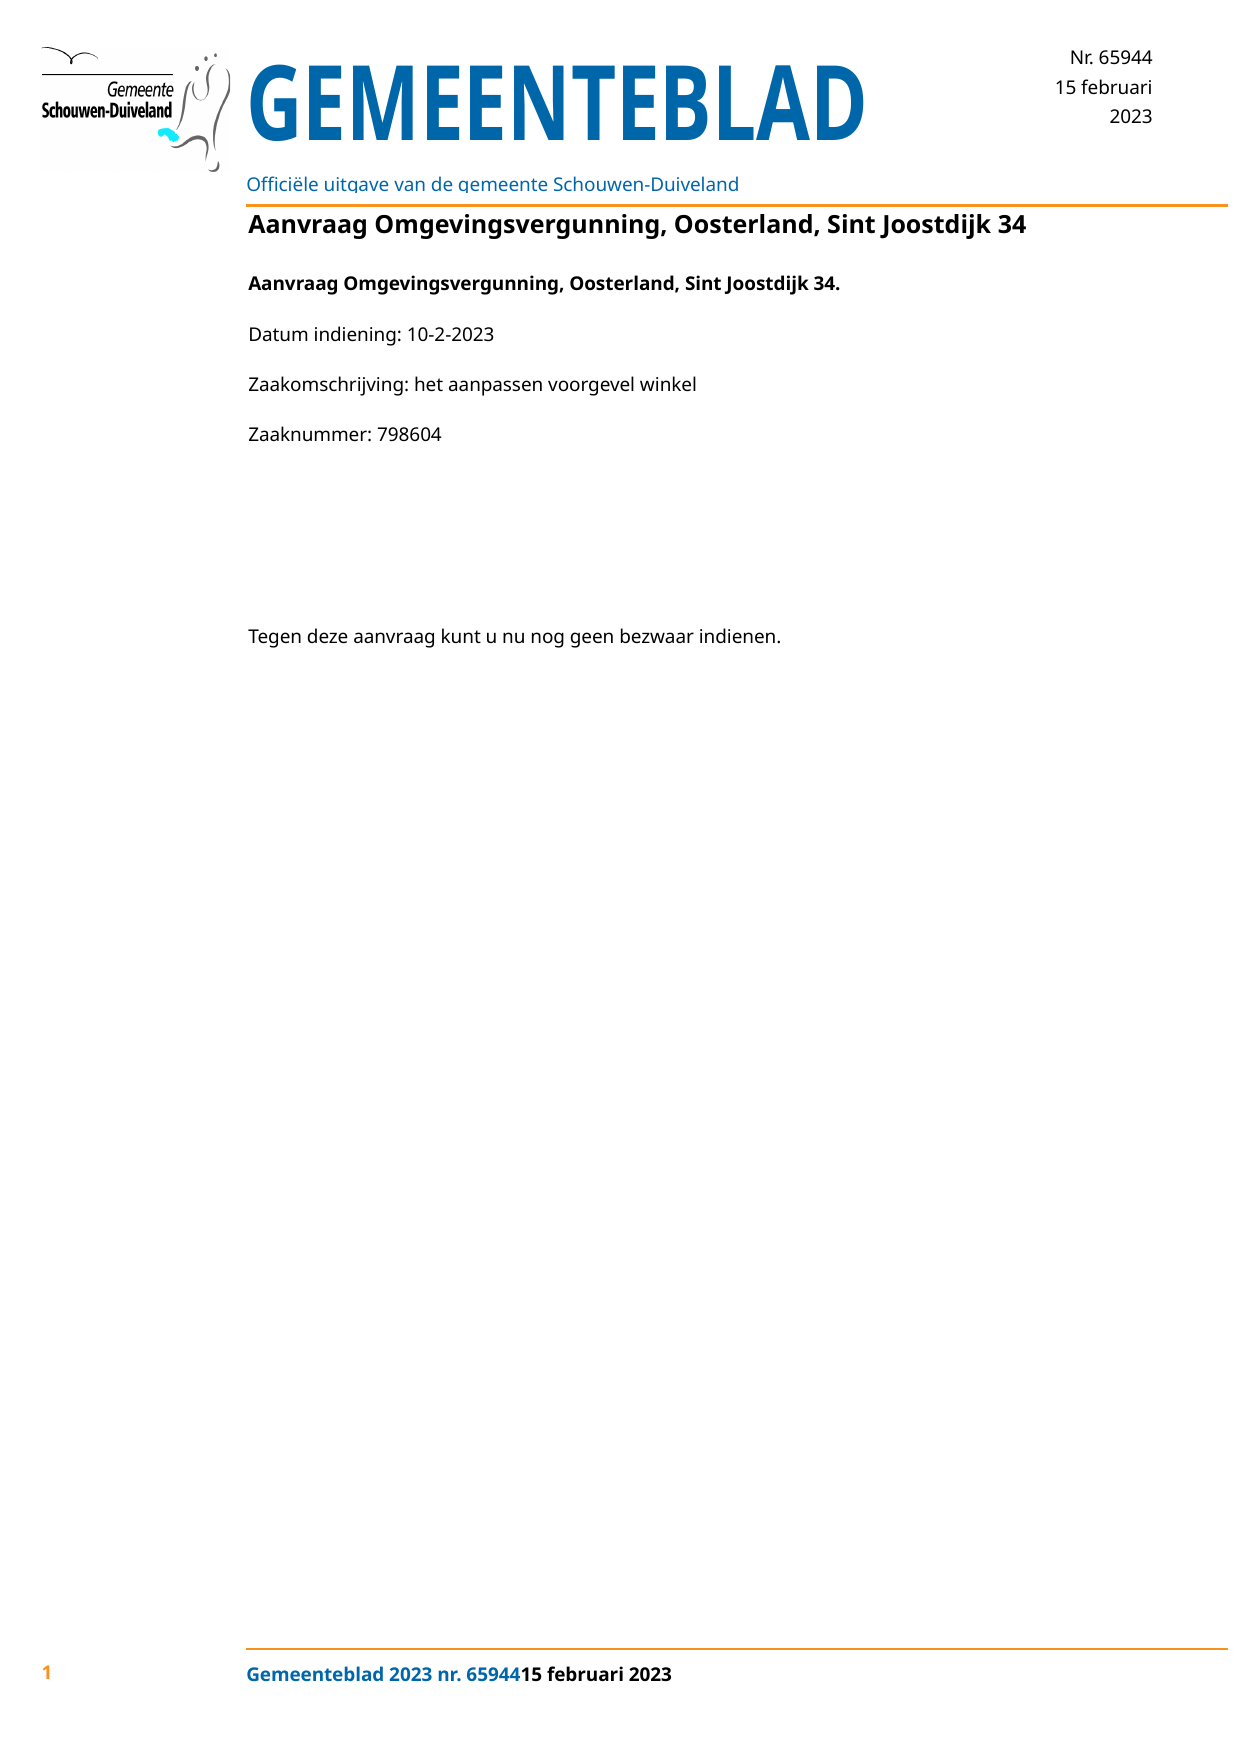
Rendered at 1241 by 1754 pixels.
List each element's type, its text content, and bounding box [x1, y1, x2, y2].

text Aanvraag Omgevingsvergunning, Oosterland, Sint Joostdijk 34 [248, 207, 1152, 241]
picture [41, 47, 231, 172]
text Tegen deze aanvraag kunt u nu nog geen bezwaar indienen. [248, 623, 1152, 649]
text Aanvraag Omgevingsvergunning, Oosterland, Sint Joostdijk 34. [248, 270, 1152, 296]
text Zaakomschrijving: het aanpassen voorgevel winkel [248, 371, 1152, 397]
text Datum indiening: 10-2-2023 [248, 321, 1152, 346]
text Zaaknummer: 798604 [248, 422, 1152, 447]
